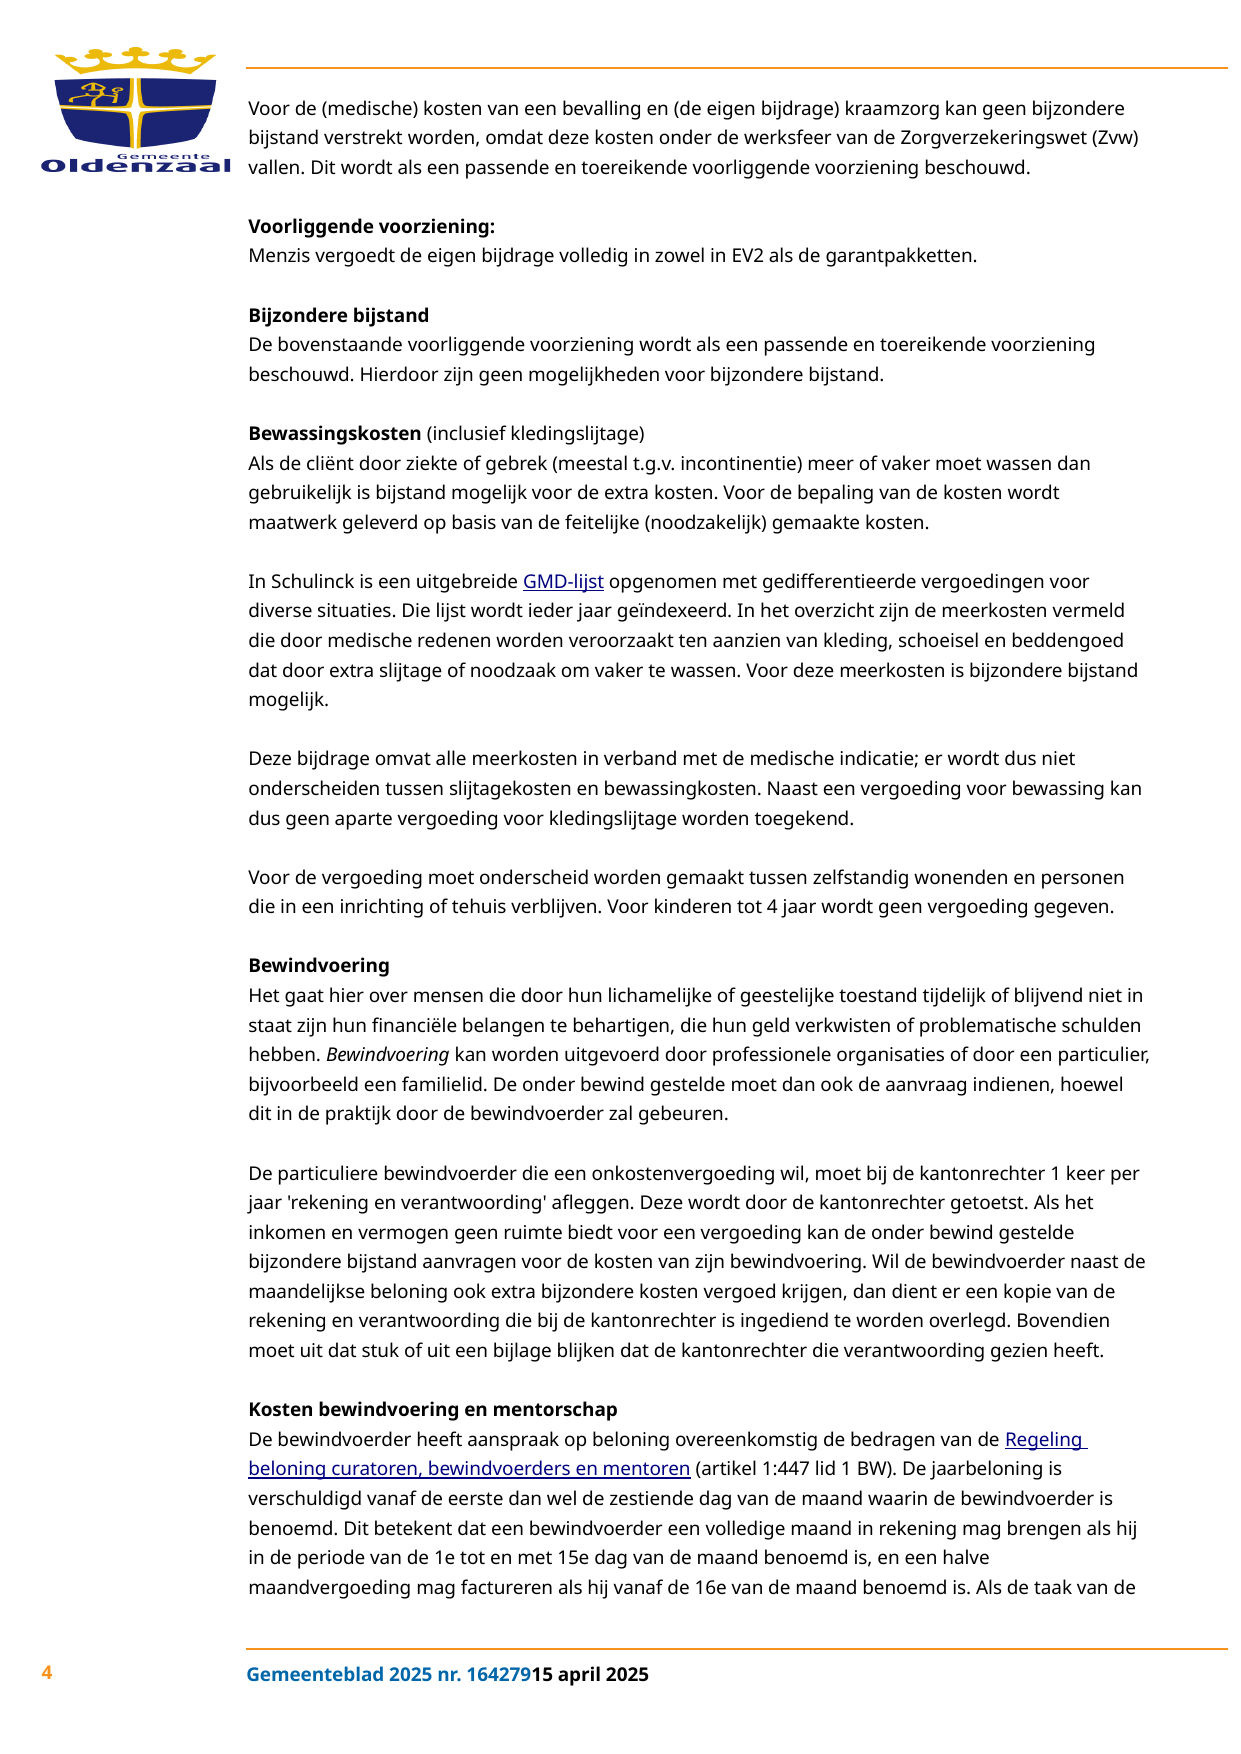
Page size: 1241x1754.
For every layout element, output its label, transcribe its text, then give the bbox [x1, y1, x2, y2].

text Bewassingskosten (inclusief kledingslijtage) [248, 420, 1152, 446]
picture [41, 47, 231, 172]
text Kosten bewindvoering en mentorschap [248, 1396, 1152, 1422]
text Het gaat hier over mensen die door hun lichamelijke of geestelijke toestand tijdelijk of blijvend niet in staat zijn hun financiële belangen te behartigen, die hun geld verkwisten of problematische schulden hebben. Bewindvoering kan worden uitgevoerd door professionele organisaties of door een particulier, bijvoorbeeld een familielid. De onder bewind gestelde moet dan ook de aanvraag indienen, hoewel dit in de praktijk door de bewindvoerder zal gebeuren. [248, 982, 1152, 1126]
text Bewindvoering [248, 953, 1152, 978]
text Voor de (medische) kosten van een bevalling en (de eigen bijdrage) kraamzorg kan geen bijzondere bijstand verstrekt worden, omdat deze kosten onder de werksfeer van de Zorgverzekeringswet (Zvw) vallen. Dit wordt als een passende en toereikende voorliggende voorziening beschouwd. [248, 95, 1152, 180]
text Menzis vergoedt de eigen bijdrage volledig in zowel in EV2 als de garantpakketten. [248, 243, 1152, 268]
text Bijzondere bijstand [248, 302, 1152, 328]
text De bewindvoerder heeft aanspraak op beloning overeenkomstig de bedragen van de Regeling beloning curatoren, bewindvoerders en mentoren (artikel 1:447 lid 1 BW). De jaarbeloning is verschuldigd vanaf de eerste dan wel de zestiende dag van de maand waarin de bewindvoerder is benoemd. Dit betekent dat een bewindvoerder een volledige maand in rekening mag brengen als hij in de periode van de 1e tot en met 15e dag van de maand benoemd is, en een halve maandvergoeding mag factureren als hij vanaf de 16e van de maand benoemd is. Als de taak van de [248, 1426, 1152, 1600]
text Deze bijdrage omvat alle meerkosten in verband met de medische indicatie; er wordt dus niet onderscheiden tussen slijtagekosten en bewassingkosten. Naast een vergoeding voor bewassing kan dus geen aparte vergoeding voor kledingslijtage worden toegekend. [248, 746, 1152, 831]
text De particuliere bewindvoerder die een onkostenvergoeding wil, moet bij de kantonrechter 1 keer per jaar 'rekening en verantwoording' afleggen. Deze wordt door de kantonrechter getoetst. Als het inkomen en vermogen geen ruimte biedt voor een vergoeding kan de onder bewind gestelde bijzondere bijstand aanvragen voor de kosten van zijn bewindvoering. Wil de bewindvoerder naast de maandelijkse beloning ook extra bijzondere kosten vergoed krijgen, dan dient er een kopie van de rekening en verantwoording die bij de kantonrechter is ingediend te worden overlegd. Bovendien moet uit dat stuk of uit een bijlage blijken dat de kantonrechter die verantwoording gezien heeft. [248, 1160, 1152, 1363]
text Voor de vergoeding moet onderscheid worden gemaakt tussen zelfstandig wonenden en personen die in een inrichting of tehuis verblijven. Voor kinderen tot 4 jaar wordt geen vergoeding gegeven. [248, 864, 1152, 919]
text Voorliggende voorziening: [248, 213, 1152, 239]
text De bovenstaande voorliggende voorziening wordt als een passende en toereikende voorziening beschouwd. Hierdoor zijn geen mogelijkheden voor bijzondere bijstand. [248, 331, 1152, 387]
text In Schulinck is een uitgebreide GMD-lijst opgenomen met gedifferentieerde vergoedingen voor diverse situaties. Die lijst wordt ieder jaar geïndexeerd. In het overzicht zijn de meerkosten vermeld die door medische redenen worden veroorzaakt ten aanzien van kleding, schoeisel en beddengoed dat door extra slijtage of noodzaak om vaker te wassen. Voor deze meerkosten is bijzondere bijstand mogelijk. [248, 568, 1152, 712]
text Als de cliënt door ziekte of gebrek (meestal t.g.v. incontinentie) meer of vaker moet wassen dan gebruikelijk is bijstand mogelijk voor de extra kosten. Voor de bepaling van de kosten wordt maatwerk geleverd op basis van de feitelijke (noodzakelijk) gemaakte kosten. [248, 450, 1152, 535]
